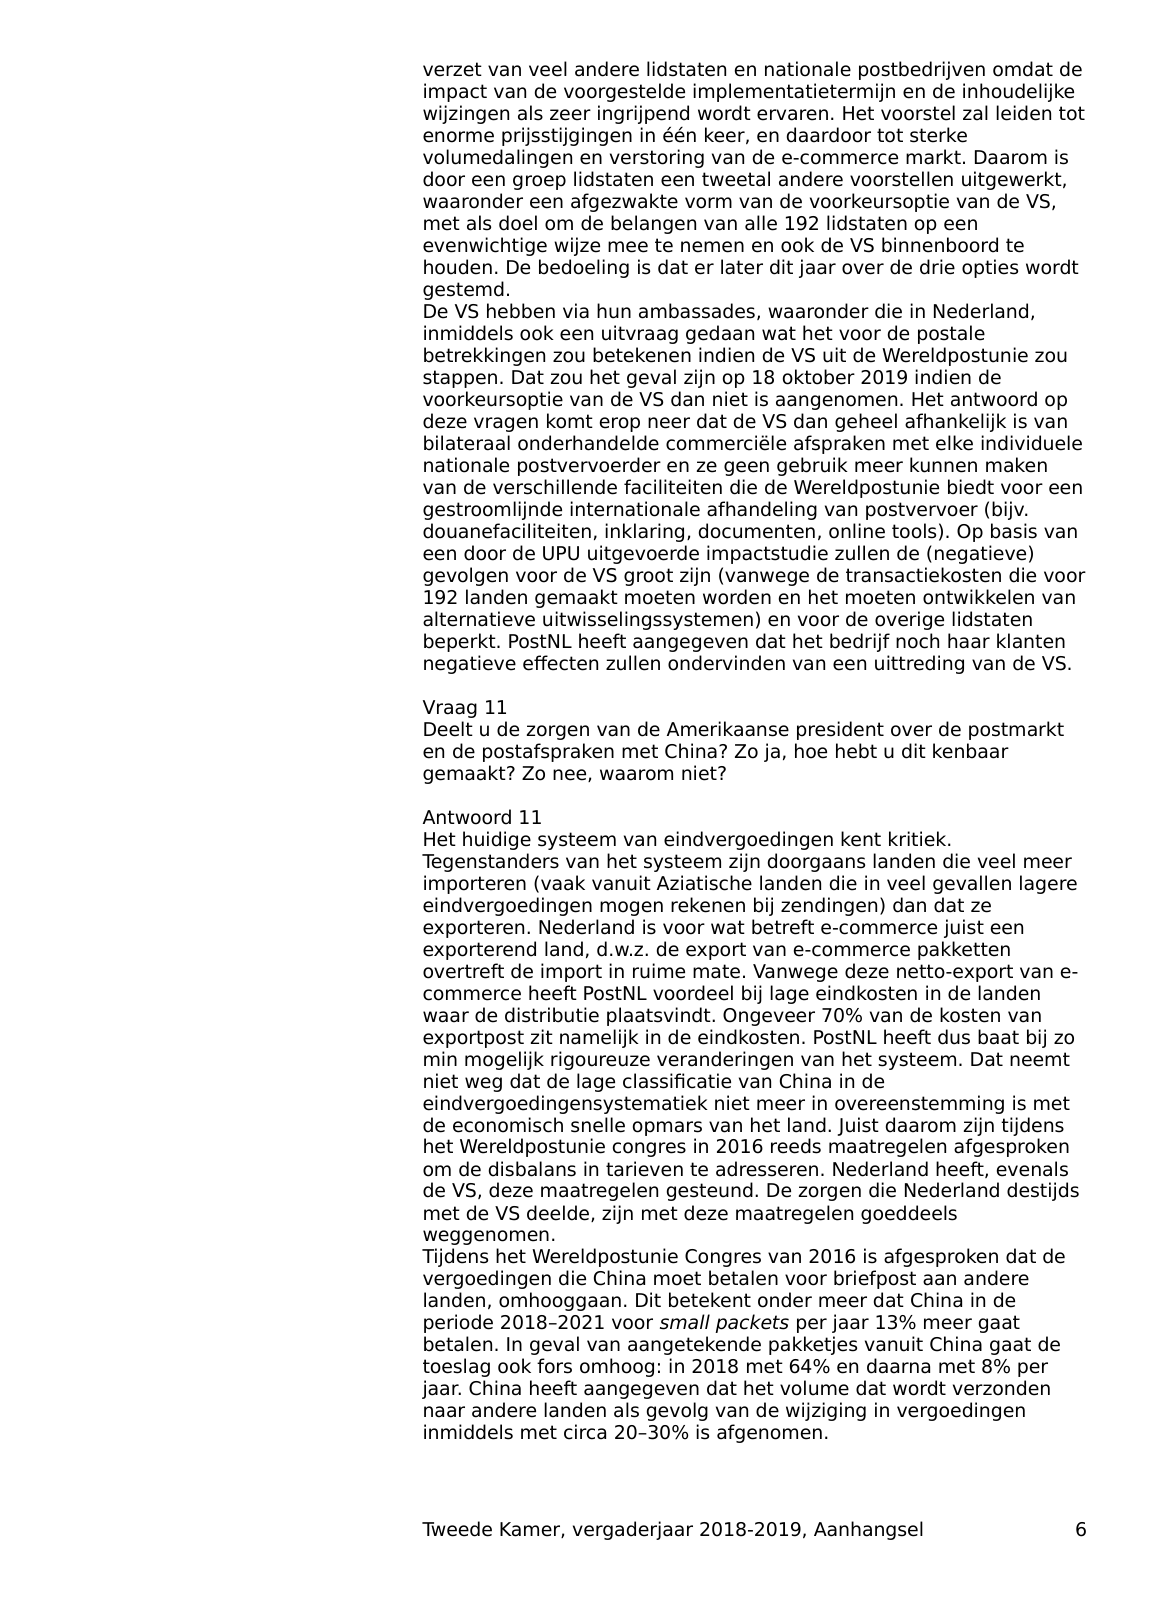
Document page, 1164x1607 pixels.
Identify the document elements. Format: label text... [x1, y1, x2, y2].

text Vraag 11 [422, 697, 1087, 719]
text verzet van veel andere lidstaten en nationale postbedrijven omdat de impact van de voorgestelde implementatietermijn en de inhoudelijke wijzingen als zeer ingrijpend wordt ervaren. Het voorstel zal leiden tot enorme prijsstijgingen in één keer, en daardoor tot sterke volumedalingen en verstoring van de e-commerce markt. Daarom is door een groep lidstaten een tweetal andere voorstellen uitgewerkt, waaronder een afgezwakte vorm van de voorkeursoptie van de VS, met als doel om de belangen van alle 192 lidstaten op een evenwichtige wijze mee te nemen en ook de VS binnenboord te houden. De bedoeling is dat er later dit jaar over de drie opties wordt gestemd. [422, 59, 1087, 301]
text Het huidige systeem van eindvergoedingen kent kritiek. Tegenstanders van het systeem zijn doorgaans landen die veel meer importeren (vaak vanuit Aziatische landen die in veel gevallen lagere eindvergoedingen mogen rekenen bij zendingen) dan dat ze exporteren. Nederland is voor wat betreft e-commerce juist een exporterend land, d.w.z. de export van e-commerce pakketten overtreft de import in ruime mate. Vanwege deze netto-export van e-commerce heeft PostNL voordeel bij lage eindkosten in de landen waar de distributie plaatsvindt. Ongeveer 70% van de kosten van exportpost zit namelijk in de eindkosten. PostNL heeft dus baat bij zo min mogelijk rigoureuze veranderingen van het systeem. Dat neemt niet weg dat de lage classificatie van China in de eindvergoedingensystematiek niet meer in overeenstemming is met de economisch snelle opmars van het land. Juist daarom zijn tijdens het Wereldpostunie congres in 2016 reeds maatregelen afgesproken om de disbalans in tarieven te adresseren. Nederland heeft, evenals de VS, deze maatregelen gesteund. De zorgen die Nederland destijds met de VS deelde, zijn met deze maatregelen goeddeels weggenomen. [422, 829, 1087, 1246]
text Antwoord 11 [422, 807, 1087, 829]
text Deelt u de zorgen van de Amerikaanse president over de postmarkt en de postafspraken met China? Zo ja, hoe hebt u dit kenbaar gemaakt? Zo nee, waarom niet? [422, 719, 1087, 784]
text Tijdens het Wereldpostunie Congres van 2016 is afgesproken dat de vergoedingen die China moet betalen voor briefpost aan andere landen, omhooggaan. Dit betekent onder meer dat China in de periode 2018–2021 voor small packets per jaar 13% meer gaat betalen. In geval van aangetekende pakketjes vanuit China gaat de toeslag ook fors omhoog: in 2018 met 64% en daarna met 8% per jaar. China heeft aangegeven dat het volume dat wordt verzonden naar andere landen als gevolg van de wijziging in vergoedingen inmiddels met circa 20–30% is afgenomen. [422, 1246, 1087, 1444]
text De VS hebben via hun ambassades, waaronder die in Nederland, inmiddels ook een uitvraag gedaan wat het voor de postale betrekkingen zou betekenen indien de VS uit de Wereldpostunie zou stappen. Dat zou het geval zijn op 18 oktober 2019 indien de voorkeursoptie van de VS dan niet is aangenomen. Het antwoord op deze vragen komt erop neer dat de VS dan geheel afhankelijk is van bilateraal onderhandelde commerciële afspraken met elke individuele nationale postvervoerder en ze geen gebruik meer kunnen maken van de verschillende faciliteiten die de Wereldpostunie biedt voor een gestroomlijnde internationale afhandeling van postvervoer (bijv. douanefaciliteiten, inklaring, documenten, online tools). Op basis van een door de UPU uitgevoerde impactstudie zullen de (negatieve) gevolgen voor de VS groot zijn (vanwege de transactiekosten die voor 192 landen gemaakt moeten worden en het moeten ontwikkelen van alternatieve uitwisselingssystemen) en voor de overige lidstaten beperkt. PostNL heeft aangegeven dat het bedrijf noch haar klanten negatieve effecten zullen ondervinden van een uittreding van de VS. [422, 301, 1087, 674]
